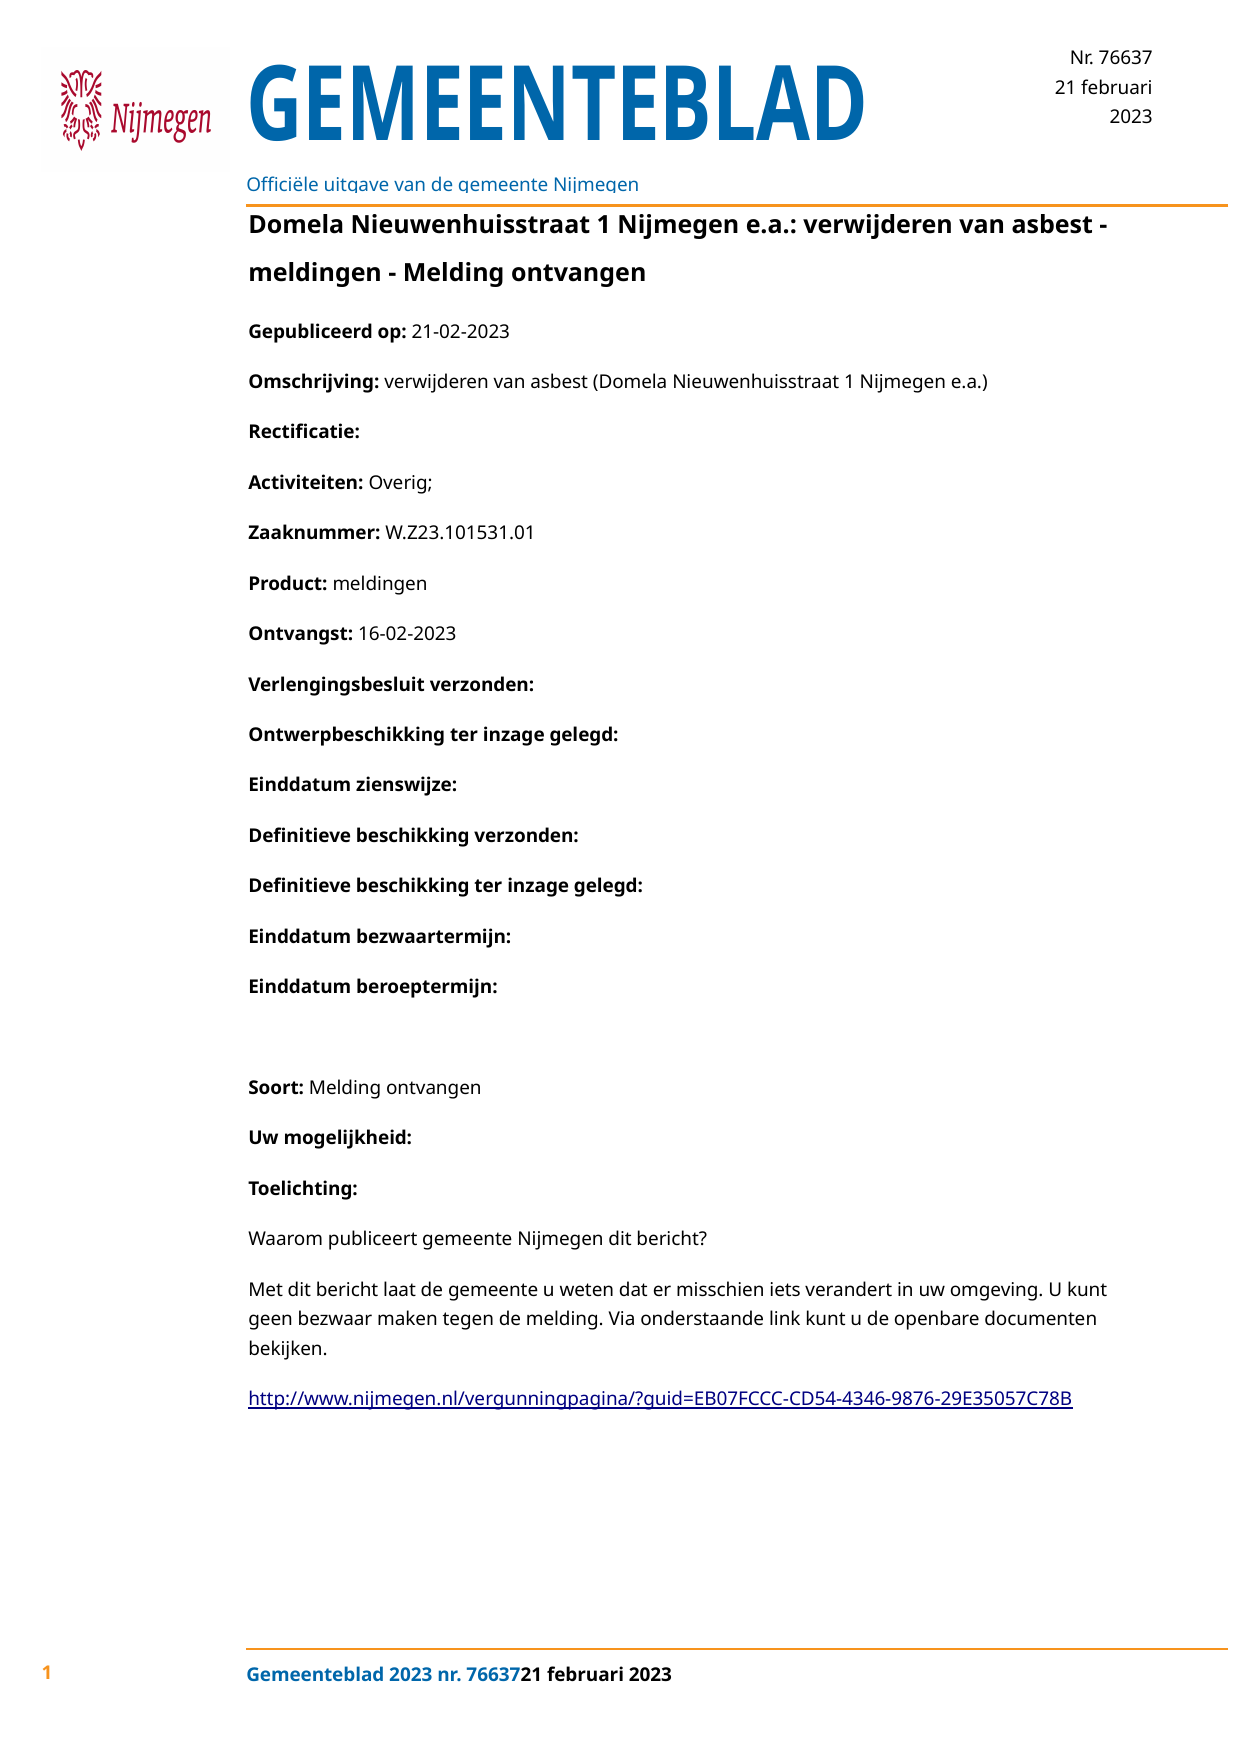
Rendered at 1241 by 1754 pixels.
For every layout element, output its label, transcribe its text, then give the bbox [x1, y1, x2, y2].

text Domela Nieuwenhuisstraat 1 Nijmegen e.a.: verwijderen van asbest - meldingen - Melding ontvangen [248, 207, 1152, 288]
text Ontwerpbeschikking ter inzage gelegd: [248, 721, 1152, 747]
text Ontvangst: 16-02-2023 [248, 620, 1152, 646]
text Product: meldingen [248, 570, 1152, 596]
text Waarom publiceert gemeente Nijmegen dit bericht? [248, 1225, 1152, 1251]
text Uw mogelijkheid: [248, 1124, 1152, 1150]
picture [41, 47, 231, 172]
text Met dit bericht laat de gemeente u weten dat er misschien iets verandert in uw omgeving. U kunt geen bezwaar maken tegen de melding. Via onderstaande link kunt u de openbare documenten bekijken. [248, 1276, 1152, 1361]
text Toelichting: [248, 1175, 1152, 1201]
text Definitieve beschikking ter inzage gelegd: [248, 872, 1152, 898]
text Definitieve beschikking verzonden: [248, 822, 1152, 848]
text http://www.nijmegen.nl/vergunningpagina/?guid=EB07FCCC-CD54-4346-9876-29E35057C78B [248, 1385, 1152, 1411]
text Einddatum bezwaartermijn: [248, 923, 1152, 949]
text Soort: Melding ontvangen [248, 1074, 1152, 1100]
text Zaaknummer: W.Z23.101531.01 [248, 519, 1152, 545]
text Activiteiten: Overig; [248, 469, 1152, 495]
text Einddatum zienswijze: [248, 772, 1152, 797]
text Gepubliceerd op: 21-02-2023 [248, 318, 1152, 344]
text Omschrijving: verwijderen van asbest (Domela Nieuwenhuisstraat 1 Nijmegen e.a.) [248, 368, 1152, 394]
text Verlengingsbesluit verzonden: [248, 671, 1152, 697]
text Rectificatie: [248, 419, 1152, 444]
text Einddatum beroeptermijn: [248, 973, 1152, 999]
